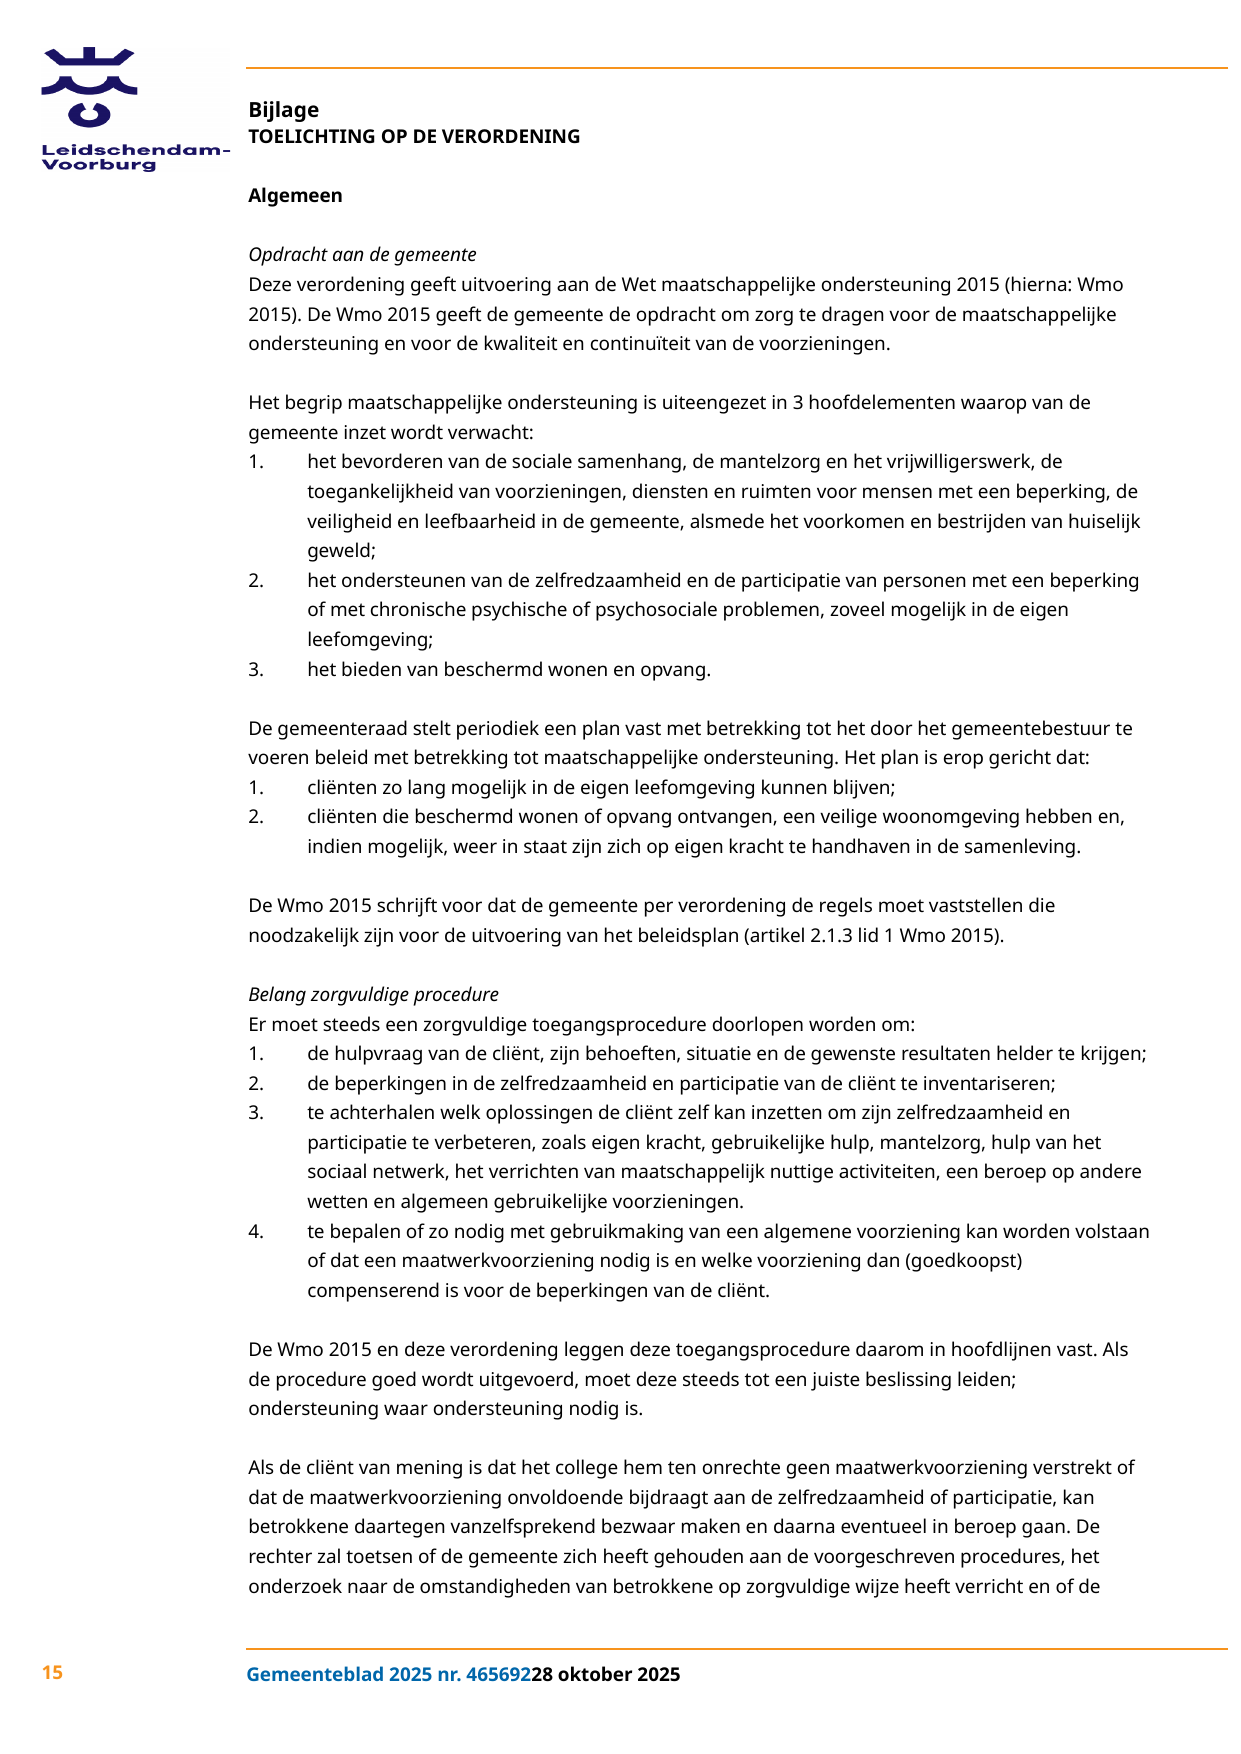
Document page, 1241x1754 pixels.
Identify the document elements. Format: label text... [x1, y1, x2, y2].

text Er moet steeds een zorgvuldige toegangsprocedure doorlopen worden om: [248, 1011, 1152, 1037]
list het ondersteunen van de zelfredzaamheid en de participatie van personen met een beperking of met chronische psychische of psychosociale problemen, zoveel mogelijk in de eigen leefomgeving; [248, 567, 1152, 652]
list te bepalen of zo nodig met gebruikmaking van een algemene voorziening kan worden volstaan of dat een maatwerkvoorziening nodig is en welke voorziening dan (goedkoopst) compenserend is voor de beperkingen van de cliënt. [248, 1218, 1152, 1303]
list te achterhalen welk oplossingen de cliënt zelf kan inzetten om zijn zelfredzaamheid en participatie te verbeteren, zoals eigen kracht, gebruikelijke hulp, mantelzorg, hulp van het sociaal netwerk, het verrichten van maatschappelijk nuttige activiteiten, een beroep op andere wetten en algemeen gebruikelijke voorzieningen. [248, 1099, 1152, 1214]
list cliënten zo lang mogelijk in de eigen leefomgeving kunnen blijven; [248, 774, 1152, 800]
text Als de cliënt van mening is dat het college hem ten onrechte geen maatwerkvoorziening verstrekt of dat de maatwerkvoorziening onvoldoende bijdraagt aan de zelfredzaamheid of participatie, kan betrokkene daartegen vanzelfsprekend bezwaar maken en daarna eventueel in beroep gaan. De rechter zal toetsen of de gemeente zich heeft gehouden aan de voorgeschreven procedures, het onderzoek naar de omstandigheden van betrokkene op zorgvuldige wijze heeft verricht en of de [248, 1454, 1152, 1599]
list de beperkingen in de zelfredzaamheid en participatie van de cliënt te inventariseren; [248, 1070, 1152, 1096]
list cliënten die beschermd wonen of opvang ontvangen, een veilige woonomgeving hebben en, indien mogelijk, weer in staat zijn zich op eigen kracht te handhaven in de samenleving. [248, 804, 1152, 859]
text Belang zorgvuldige procedure [248, 981, 1152, 1007]
text TOELICHTING OP DE VERORDENING [248, 123, 1152, 149]
text De Wmo 2015 schrijft voor dat de gemeente per verordening de regels moet vaststellen die noodzakelijk zijn voor de uitvoering van het beleidsplan (artikel 2.1.3 lid 1 Wmo 2015). [248, 892, 1152, 948]
list het bevorderen van de sociale samenhang, de mantelzorg en het vrijwilligerswerk, de toegankelijkheid van voorzieningen, diensten en ruimten voor mensen met een beperking, de veiligheid en leefbaarheid in de gemeente, alsmede het voorkomen en bestrijden van huiselijk geweld; [248, 449, 1152, 563]
text Opdracht aan de gemeente [248, 242, 1152, 267]
list de hulpvraag van de cliënt, zijn behoeften, situatie en de gewenste resultaten helder te krijgen; [248, 1040, 1152, 1066]
text Algemeen [248, 182, 1152, 208]
text De gemeenteraad stelt periodiek een plan vast met betrekking tot het door het gemeentebestuur te voeren beleid met betrekking tot maatschappelijke ondersteuning. Het plan is erop gericht dat: [248, 715, 1152, 770]
text Bijlage [248, 95, 1152, 123]
list het bieden van beschermd wonen en opvang. [248, 656, 1152, 682]
picture [41, 47, 231, 172]
text De Wmo 2015 en deze verordening leggen deze toegangsprocedure daarom in hoofdlijnen vast. Als de procedure goed wordt uitgevoerd, moet deze steeds tot een juiste beslissing leiden; ondersteuning waar ondersteuning nodig is. [248, 1336, 1152, 1421]
text Deze verordening geeft uitvoering aan de Wet maatschappelijke ondersteuning 2015 (hierna: Wmo 2015). De Wmo 2015 geeft de gemeente de opdracht om zorg te dragen voor de maatschappelijke ondersteuning en voor de kwaliteit en continuïteit van de voorzieningen. [248, 271, 1152, 356]
text Het begrip maatschappelijke ondersteuning is uiteengezet in 3 hoofdelementen waarop van de gemeente inzet wordt verwacht: [248, 389, 1152, 445]
